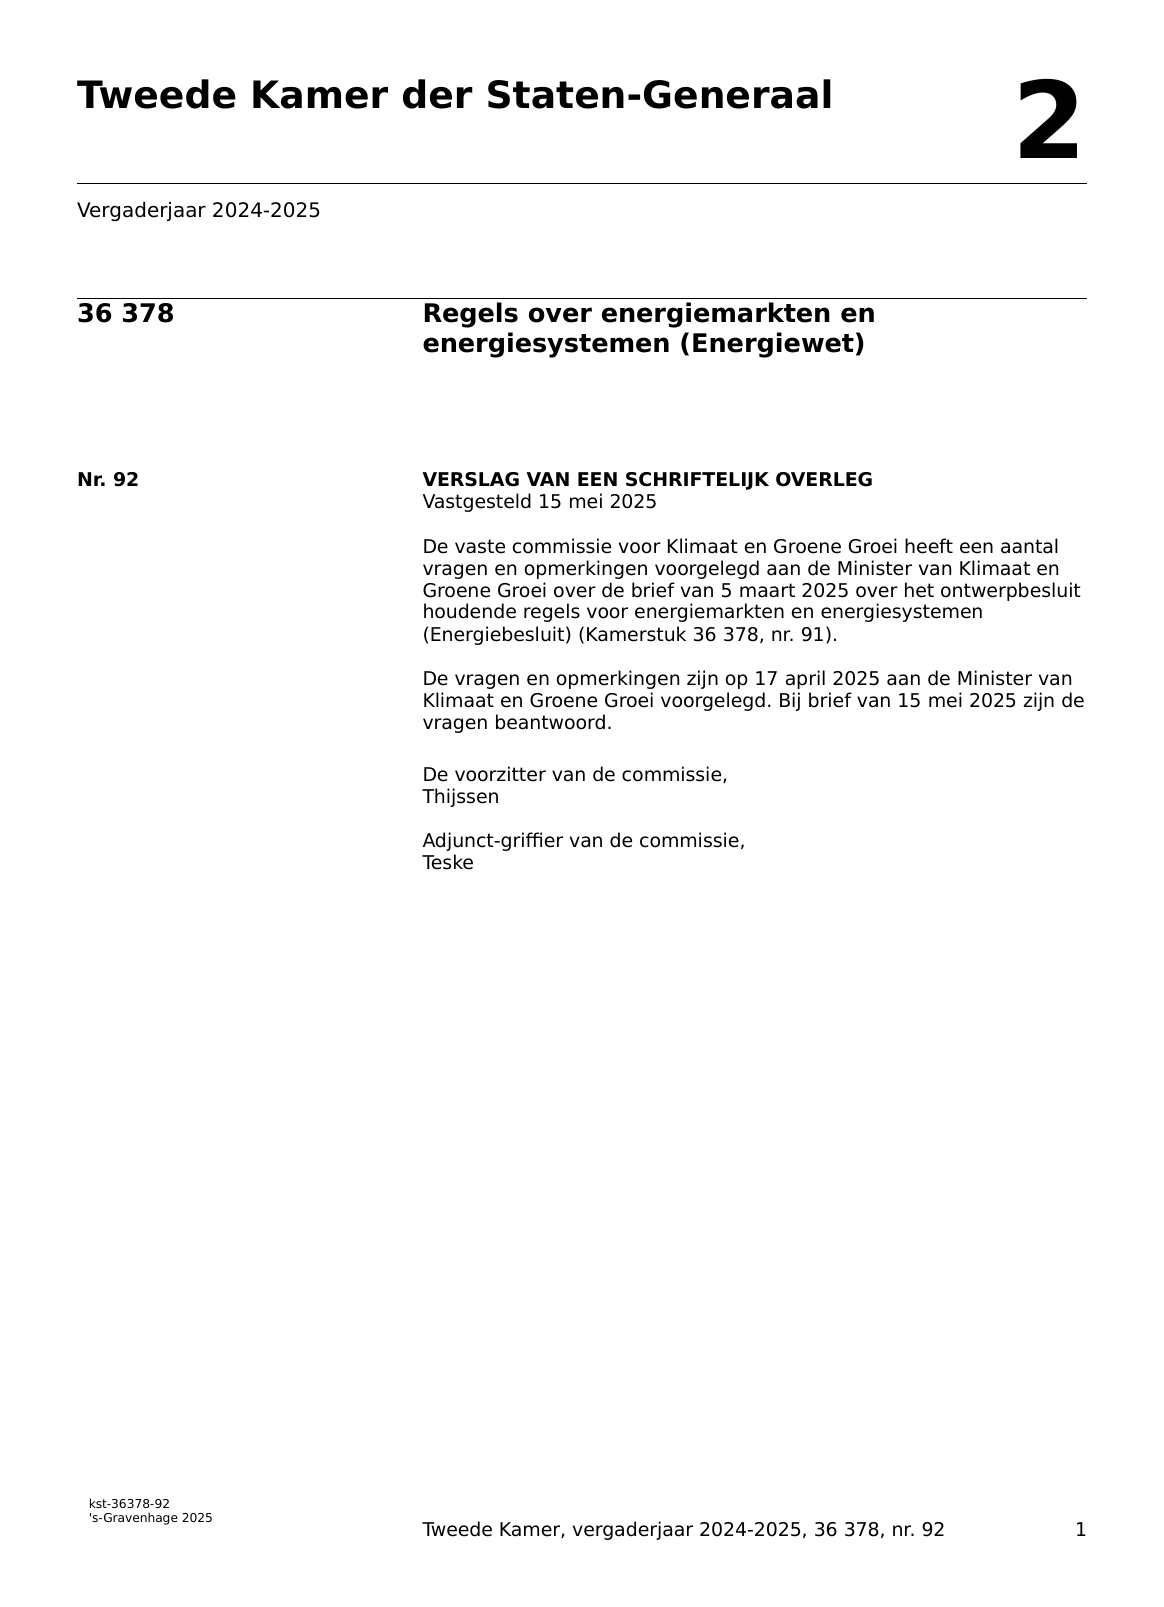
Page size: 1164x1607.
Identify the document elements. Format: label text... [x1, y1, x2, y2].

text Adjunct-griffier van de commissie, Teske [422, 830, 1087, 874]
table_cell Vergaderjaar 2024-2025 [77, 184, 1087, 298]
text De vaste commissie voor Klimaat en Groene Groei heeft een aantal vragen en opmerkingen voorgelegd aan de Minister van Klimaat en Groene Groei over de brief van 5 maart 2025 over het ontwerpbesluit houdende regels voor energiemarkten en energiesystemen (Energiebesluit) (Kamerstuk 36 378, nr. 91). [422, 536, 1087, 645]
subtitle 36 378 Regels over energiemarkten en energiesystemen (Energiewet) [77, 299, 1087, 358]
table_header 2 [886, 59, 1087, 183]
text 's-Gravenhage 2025 [88, 1511, 323, 1525]
text De vragen en opmerkingen zijn op 17 april 2025 aan de Minister van Klimaat en Groene Groei voorgelegd. Bij brief van 15 mei 2025 zijn de vragen beantwoord. [422, 668, 1087, 733]
text De voorzitter van de commissie, Thijssen [422, 763, 1087, 807]
subtitle Nr. 92 VERSLAG VAN EEN SCHRIFTELIJK OVERLEG [77, 469, 1087, 491]
text kst-36378-92 [88, 1497, 323, 1511]
text Vastgesteld 15 mei 2025 [422, 491, 1087, 513]
table_header Tweede Kamer der Staten-Generaal [77, 59, 886, 183]
